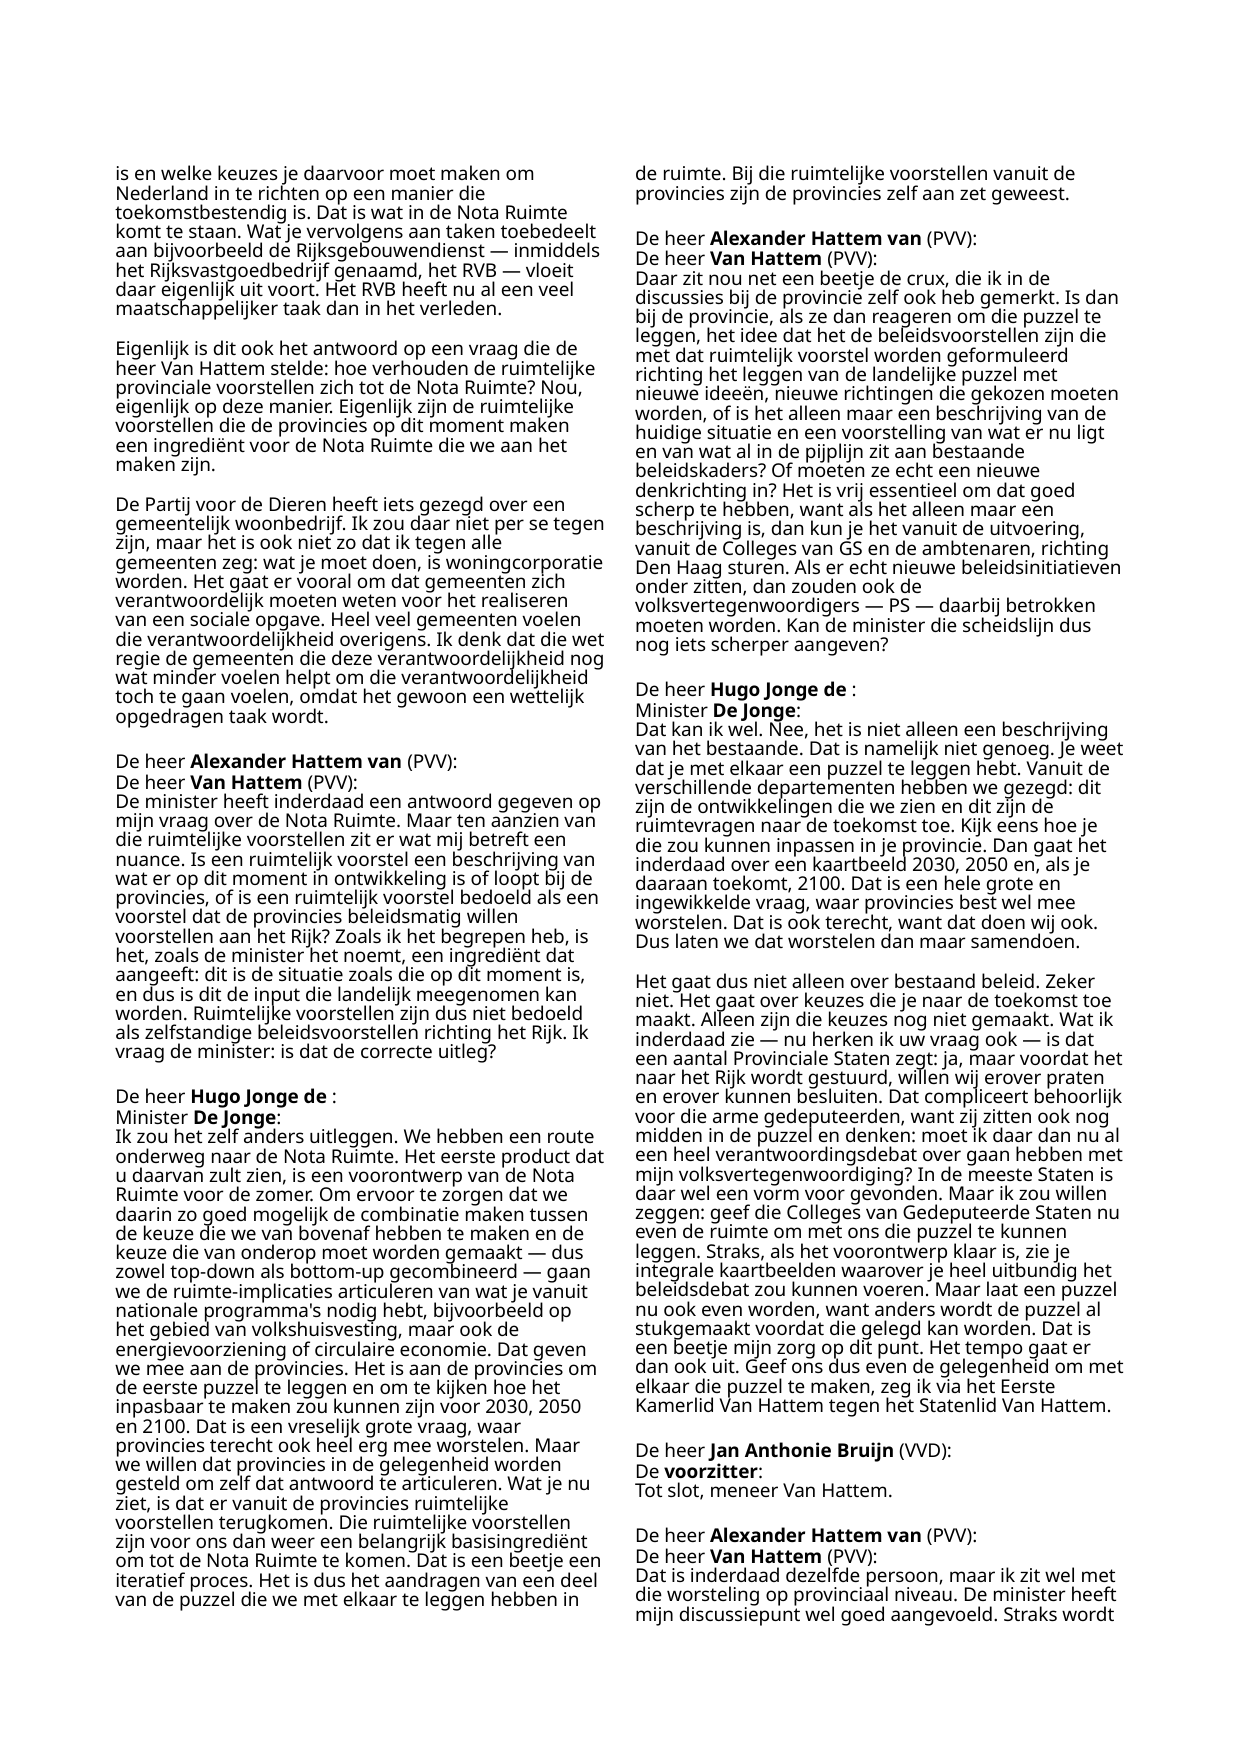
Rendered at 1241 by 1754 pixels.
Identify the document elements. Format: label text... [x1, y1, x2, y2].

text De voorzitter: [635, 1463, 1125, 1482]
text De heer Hugo Jonge de : [635, 676, 1125, 702]
text De heer Jan Anthonie Bruijn (VVD): [635, 1437, 1125, 1463]
text Het gaat dus niet alleen over bestaand beleid. Zeker niet. Het gaat over keuzes die je naar de toekomst toe maakt. Alleen zijn die keuzes nog niet gemaakt. Wat ik inderdaad zie — nu herken ik uw vraag ook — is dat een aantal Provinciale Staten zegt: ja, maar voordat het naar het Rijk wordt gestuurd, willen wij erover praten en erover kunnen besluiten. Dat compliceert behoorlijk voor die arme gedeputeerden, want zij zitten ook nog midden in de puzzel en denken: moet ik daar dan nu al een heel verantwoordingsdebat over gaan hebben met mijn volksvertegenwoordiging? In de meeste Staten is daar wel een vorm voor gevonden. Maar ik zou willen zeggen: geef die Colleges van Gedeputeerde Staten nu even de ruimte om met ons die puzzel te kunnen leggen. Straks, als het voorontwerp klaar is, zie je integrale kaartbeelden waarover je heel uitbundig het beleidsdebat zou kunnen voeren. Maar laat een puzzel nu ook even worden, want anders wordt de puzzel al stukgemaakt voordat die gelegd kan worden. Dat is een beetje mijn zorg op dit punt. Het tempo gaat er dan ook uit. Geef ons dus even de gelegenheid om met elkaar die puzzel te maken, zeg ik via het Eerste Kamerlid Van Hattem tegen het Statenlid Van Hattem. [635, 973, 1125, 1416]
text De heer Van Hattem (PVV): [635, 250, 1125, 270]
text De minister heeft inderdaad een antwoord gegeven op mijn vraag over de Nota Ruimte. Maar ten aanzien van die ruimtelijke voorstellen zit er wat mij betreft een nuance. Is een ruimtelijk voorstel een beschrijving van wat er op dit moment in ontwikkeling is of loopt bij de provincies, of is een ruimtelijk voorstel bedoeld als een voorstel dat de provincies beleidsmatig willen voorstellen aan het Rijk? Zoals ik het begrepen heb, is het, zoals de minister het noemt, een ingrediënt dat aangeeft: dit is de situatie zoals die op dit moment is, en dus is dit de input die landelijk meegenomen kan worden. Ruimtelijke voorstellen zijn dus niet bedoeld als zelfstandige beleidsvoorstellen richting het Rijk. Ik vraag de minister: is dat de correcte uitleg? [115, 793, 605, 1063]
text Minister De Jonge: [115, 1109, 605, 1128]
text De heer Alexander Hattem van (PVV): [635, 1522, 1125, 1548]
text Eigenlijk is dit ook het antwoord op een vraag die de heer Van Hattem stelde: hoe verhouden de ruimtelijke provinciale voorstellen zich tot de Nota Ruimte? Nou, eigenlijk op deze manier. Eigenlijk zijn de ruimtelijke voorstellen die de provincies op dit moment maken een ingrediënt voor de Nota Ruimte die we aan het maken zijn. [115, 340, 605, 475]
text Tot slot, meneer Van Hattem. [635, 1482, 1125, 1501]
text De Partij voor de Dieren heeft iets gezegd over een gemeentelijk woonbedrijf. Ik zou daar niet per se tegen zijn, maar het is ook niet zo dat ik tegen alle gemeenten zeg: wat je moet doen, is woningcorporatie worden. Het gaat er vooral om dat gemeenten zich verantwoordelijk moeten weten voor het realiseren van een sociale opgave. Heel veel gemeenten voelen die verantwoordelijkheid overigens. Ik denk dat die wet regie de gemeenten die deze verantwoordelijkheid nog wat minder voelen helpt om die verantwoordelijkheid toch te gaan voelen, omdat het gewoon een wettelijk opgedragen taak wordt. [115, 496, 605, 727]
text Daar zit nou net een beetje de crux, die ik in de discussies bij de provincie zelf ook heb gemerkt. Is dan bij de provincie, als ze dan reageren om die puzzel te leggen, het idee dat het de beleidsvoorstellen zijn die met dat ruimtelijk voorstel worden geformuleerd richting het leggen van de landelijke puzzel met nieuwe ideeën, nieuwe richtingen die gekozen moeten worden, of is het alleen maar een beschrijving van de huidige situatie en een voorstelling van wat er nu ligt en van wat al in de pijplijn zit aan bestaande beleidskaders? Of moeten ze echt een nieuwe denkrichting in? Het is vrij essentieel om dat goed scherp te hebben, want als het alleen maar een beschrijving is, dan kun je het vanuit de uitvoering, vanuit de Colleges van GS en de ambtenaren, richting Den Haag sturen. Als er echt nieuwe beleidsinitiatieven onder zitten, dan zouden ook de volksvertegenwoordigers — PS — daarbij betrokken moeten worden. Kan de minister die scheidslijn dus nog iets scherper aangeven? [635, 270, 1125, 655]
text Dat is inderdaad dezelfde persoon, maar ik zit wel met die worsteling op provinciaal niveau. De minister heeft mijn discussiepunt wel goed aangevoeld. Straks wordt [635, 1567, 1125, 1625]
text Ik zou het zelf anders uitleggen. We hebben een route onderweg naar de Nota Ruimte. Het eerste product dat u daarvan zult zien, is een voorontwerp van de Nota Ruimte voor de zomer. Om ervoor te zorgen dat we daarin zo goed mogelijk de combinatie maken tussen de keuze die we van bovenaf hebben te maken en de keuze die van onderop moet worden gemaakt — dus zowel top-down als bottom-up gecombineerd — gaan we de ruimte-implicaties articuleren van wat je vanuit nationale programma's nodig hebt, bijvoorbeeld op het gebied van volkshuisvesting, maar ook de energievoorziening of circulaire economie. Dat geven we mee aan de provincies. Het is aan de provincies om de eerste puzzel te leggen en om te kijken hoe het inpasbaar te maken zou kunnen zijn voor 2030, 2050 en 2100. Dat is een vreselijk grote vraag, waar provincies terecht ook heel erg mee worstelen. Maar we willen dat provincies in de gelegenheid worden gesteld om zelf dat antwoord te articuleren. Wat je nu ziet, is dat er vanuit de provincies ruimtelijke voorstellen terugkomen. Die ruimtelijke voorstellen zijn voor ons dan weer een belangrijk basisingrediënt om tot de Nota Ruimte te komen. Dat is een beetje een iteratief proces. Het is dus het aandragen van een deel van de puzzel die we met elkaar te leggen hebben in [115, 1128, 605, 1610]
text de ruimte. Bij die ruimtelijke voorstellen vanuit de provincies zijn de provincies zelf aan zet geweest. [635, 165, 1125, 204]
text De heer Alexander Hattem van (PVV): [115, 748, 605, 774]
text De heer Van Hattem (PVV): [115, 774, 605, 793]
text Minister De Jonge: [635, 702, 1125, 721]
text De heer Alexander Hattem van (PVV): [635, 225, 1125, 250]
text De heer Van Hattem (PVV): [635, 1548, 1125, 1567]
text Dat kan ik wel. Nee, het is niet alleen een beschrijving van het bestaande. Dat is namelijk niet genoeg. Je weet dat je met elkaar een puzzel te leggen hebt. Vanuit de verschillende departementen hebben we gezegd: dit zijn de ontwikkelingen die we zien en dit zijn de ruimtevragen naar de toekomst toe. Kijk eens hoe je die zou kunnen inpassen in je provincie. Dan gaat het inderdaad over een kaartbeeld 2030, 2050 en, als je daaraan toekomt, 2100. Dat is een hele grote en ingewikkelde vraag, waar provincies best wel mee worstelen. Dat is ook terecht, want dat doen wij ook. Dus laten we dat worstelen dan maar samendoen. [635, 721, 1125, 952]
text De heer Hugo Jonge de : [115, 1083, 605, 1109]
text is en welke keuzes je daarvoor moet maken om Nederland in te richten op een manier die toekomstbestendig is. Dat is wat in de Nota Ruimte komt te staan. Wat je vervolgens aan taken toebedeelt aan bijvoorbeeld de Rijksgebouwendienst — inmiddels het Rijksvastgoedbedrijf genaamd, het RVB — vloeit daar eigenlijk uit voort. Het RVB heeft nu al een veel maatschappelijker taak dan in het verleden. [115, 165, 605, 319]
